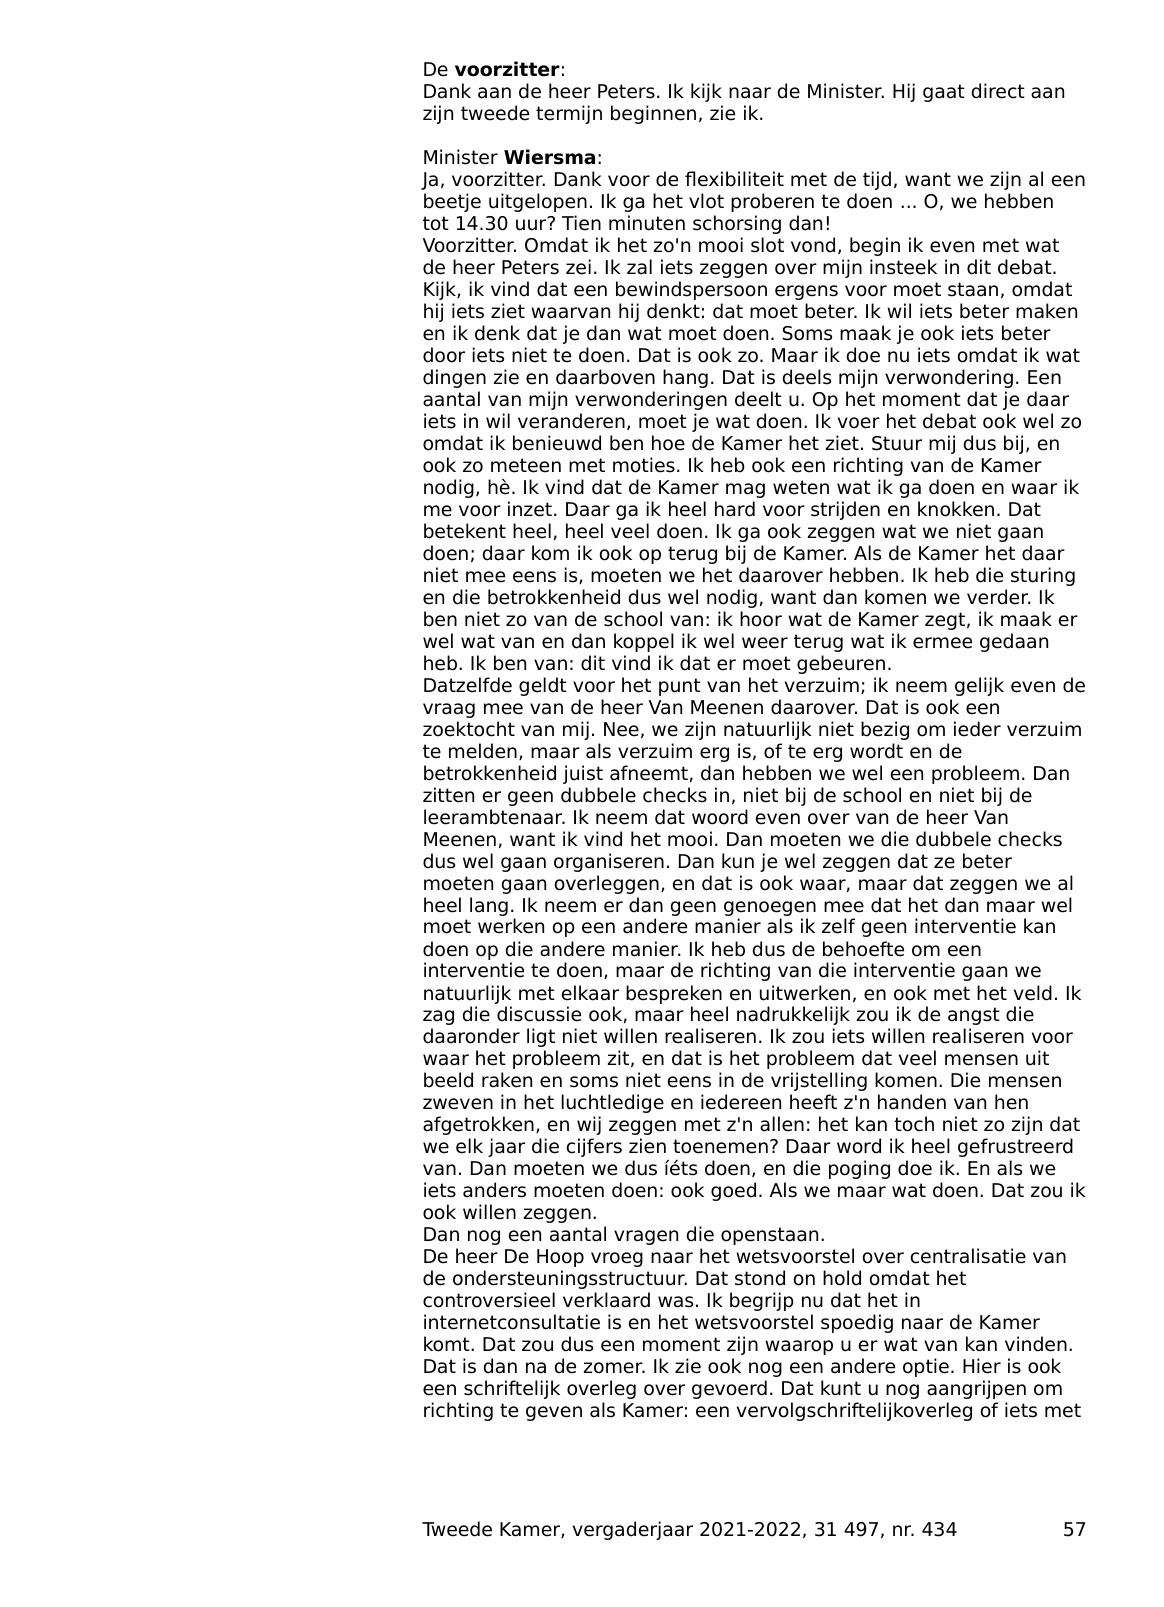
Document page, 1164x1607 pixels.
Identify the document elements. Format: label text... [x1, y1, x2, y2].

text Minister Wiersma: [422, 147, 1087, 169]
text Dank aan de heer Peters. Ik kijk naar de Minister. Hij gaat direct aan zijn tweede termijn beginnen, zie ik. [422, 81, 1087, 125]
text Voorzitter. Omdat ik het zo'n mooi slot vond, begin ik even met wat de heer Peters zei. Ik zal iets zeggen over mijn insteek in dit debat. Kijk, ik vind dat een bewindspersoon ergens voor moet staan, omdat hij iets ziet waarvan hij denkt: dat moet beter. Ik wil iets beter maken en ik denk dat je dan wat moet doen. Soms maak je ook iets beter door iets niet te doen. Dat is ook zo. Maar ik doe nu iets omdat ik wat dingen zie en daarboven hang. Dat is deels mijn verwondering. Een aantal van mijn verwonderingen deelt u. Op het moment dat je daar iets in wil veranderen, moet je wat doen. Ik voer het debat ook wel zo omdat ik benieuwd ben hoe de Kamer het ziet. Stuur mij dus bij, en ook zo meteen met moties. Ik heb ook een richting van de Kamer nodig, hè. Ik vind dat de Kamer mag weten wat ik ga doen en waar ik me voor inzet. Daar ga ik heel hard voor strijden en knokken. Dat betekent heel, heel veel doen. Ik ga ook zeggen wat we niet gaan doen; daar kom ik ook op terug bij de Kamer. Als de Kamer het daar niet mee eens is, moeten we het daarover hebben. Ik heb die sturing en die betrokkenheid dus wel nodig, want dan komen we verder. Ik ben niet zo van de school van: ik hoor wat de Kamer zegt, ik maak er wel wat van en dan koppel ik wel weer terug wat ik ermee gedaan heb. Ik ben van: dit vind ik dat er moet gebeuren. [422, 235, 1087, 675]
text Datzelfde geldt voor het punt van het verzuim; ik neem gelijk even de vraag mee van de heer Van Meenen daarover. Dat is ook een zoektocht van mij. Nee, we zijn natuurlijk niet bezig om ieder verzuim te melden, maar als verzuim erg is, of te erg wordt en de betrokkenheid juist afneemt, dan hebben we wel een probleem. Dan zitten er geen dubbele checks in, niet bij de school en niet bij de leerambtenaar. Ik neem dat woord even over van de heer Van Meenen, want ik vind het mooi. Dan moeten we die dubbele checks dus wel gaan organiseren. Dan kun je wel zeggen dat ze beter moeten gaan overleggen, en dat is ook waar, maar dat zeggen we al heel lang. Ik neem er dan geen genoegen mee dat het dan maar wel moet werken op een andere manier als ik zelf geen interventie kan doen op die andere manier. Ik heb dus de behoefte om een interventie te doen, maar de richting van die interventie gaan we natuurlijk met elkaar bespreken en uitwerken, en ook met het veld. Ik zag die discussie ook, maar heel nadrukkelijk zou ik de angst die daaronder ligt niet willen realiseren. Ik zou iets willen realiseren voor waar het probleem zit, en dat is het probleem dat veel mensen uit beeld raken en soms niet eens in de vrijstelling komen. Die mensen zweven in het luchtledige en iedereen heeft z'n handen van hen afgetrokken, en wij zeggen met z'n allen: het kan toch niet zo zijn dat we elk jaar die cijfers zien toenemen? Daar word ik heel gefrustreerd van. Dan moeten we dus íéts doen, en die poging doe ik. En als we iets anders moeten doen: ook goed. Als we maar wat doen. Dat zou ik ook willen zeggen. [422, 675, 1087, 1224]
text Dan nog een aantal vragen die openstaan. [422, 1224, 1087, 1246]
text Ja, voorzitter. Dank voor de flexibiliteit met de tijd, want we zijn al een beetje uitgelopen. Ik ga het vlot proberen te doen ... O, we hebben tot 14.30 uur? Tien minuten schorsing dan! [422, 169, 1087, 235]
text De voorzitter: [422, 59, 1087, 81]
text De heer De Hoop vroeg naar het wetsvoorstel over centralisatie van de ondersteuningsstructuur. Dat stond on hold omdat het controversieel verklaard was. Ik begrijp nu dat het in internetconsultatie is en het wetsvoorstel spoedig naar de Kamer komt. Dat zou dus een moment zijn waarop u er wat van kan vinden. Dat is dan na de zomer. Ik zie ook nog een andere optie. Hier is ook een schriftelijk overleg over gevoerd. Dat kunt u nog aangrijpen om richting te geven als Kamer: een vervolgschriftelijkoverleg of iets met [422, 1246, 1087, 1422]
